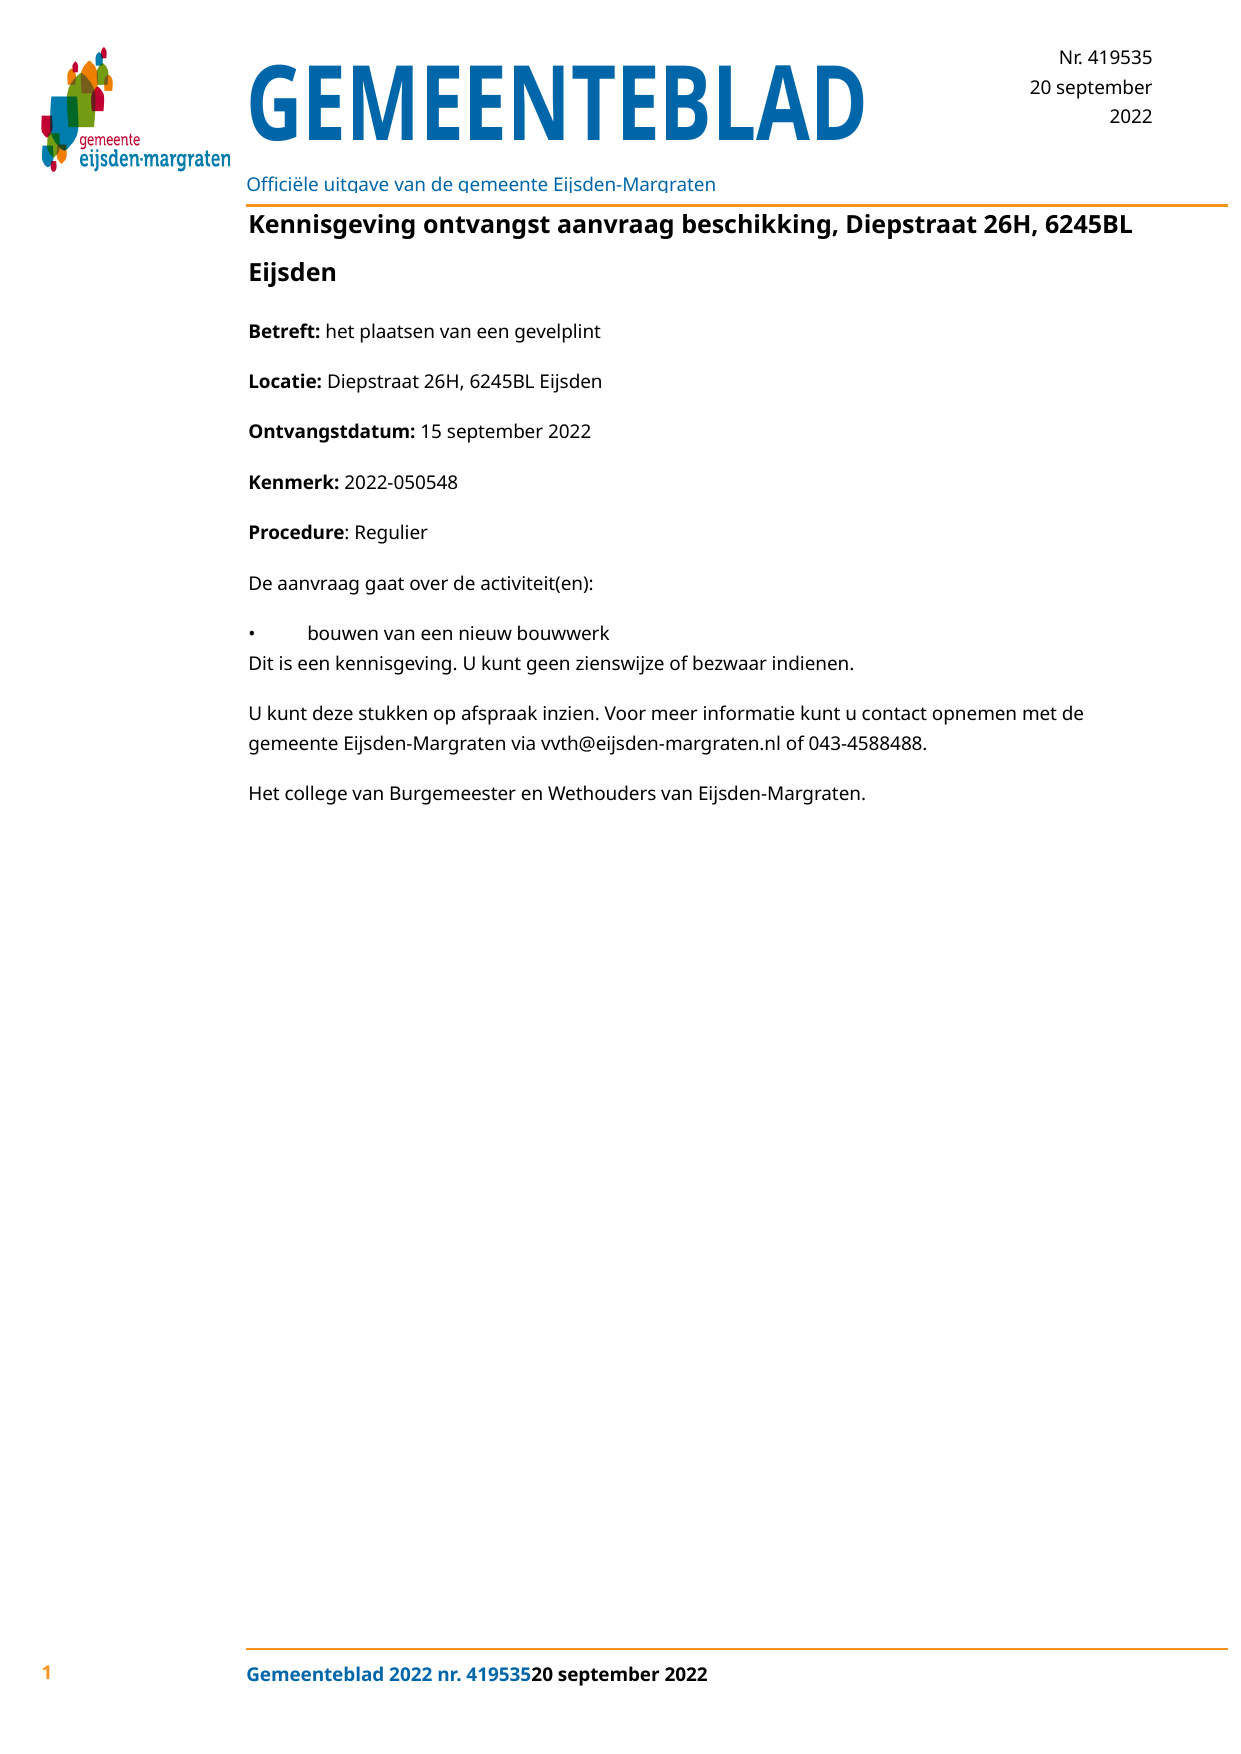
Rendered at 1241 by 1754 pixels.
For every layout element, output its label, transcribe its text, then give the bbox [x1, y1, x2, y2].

text U kunt deze stukken op afspraak inzien. Voor meer informatie kunt u contact opnemen met de gemeente Eijsden-Margraten via vvth@eijsden-margraten.nl of 043-4588488. [248, 700, 1152, 756]
text Procedure: Regulier [248, 519, 1152, 545]
list bouwen van een nieuw bouwwerk [248, 620, 1152, 646]
text Locatie: Diepstraat 26H, 6245BL Eijsden [248, 368, 1152, 394]
picture [41, 47, 231, 172]
text De aanvraag gaat over de activiteit(en): [248, 570, 1152, 596]
text Ontvangstdatum: 15 september 2022 [248, 419, 1152, 444]
text Kennisgeving ontvangst aanvraag beschikking, Diepstraat 26H, 6245BL Eijsden [248, 207, 1152, 288]
text Kenmerk: 2022-050548 [248, 469, 1152, 495]
text Het college van Burgemeester en Wethouders van Eijsden-Margraten. [248, 780, 1152, 806]
text Dit is een kennisgeving. U kunt geen zienswijze of bezwaar indienen. [248, 650, 1152, 676]
text Betreft: het plaatsen van een gevelplint [248, 318, 1152, 344]
